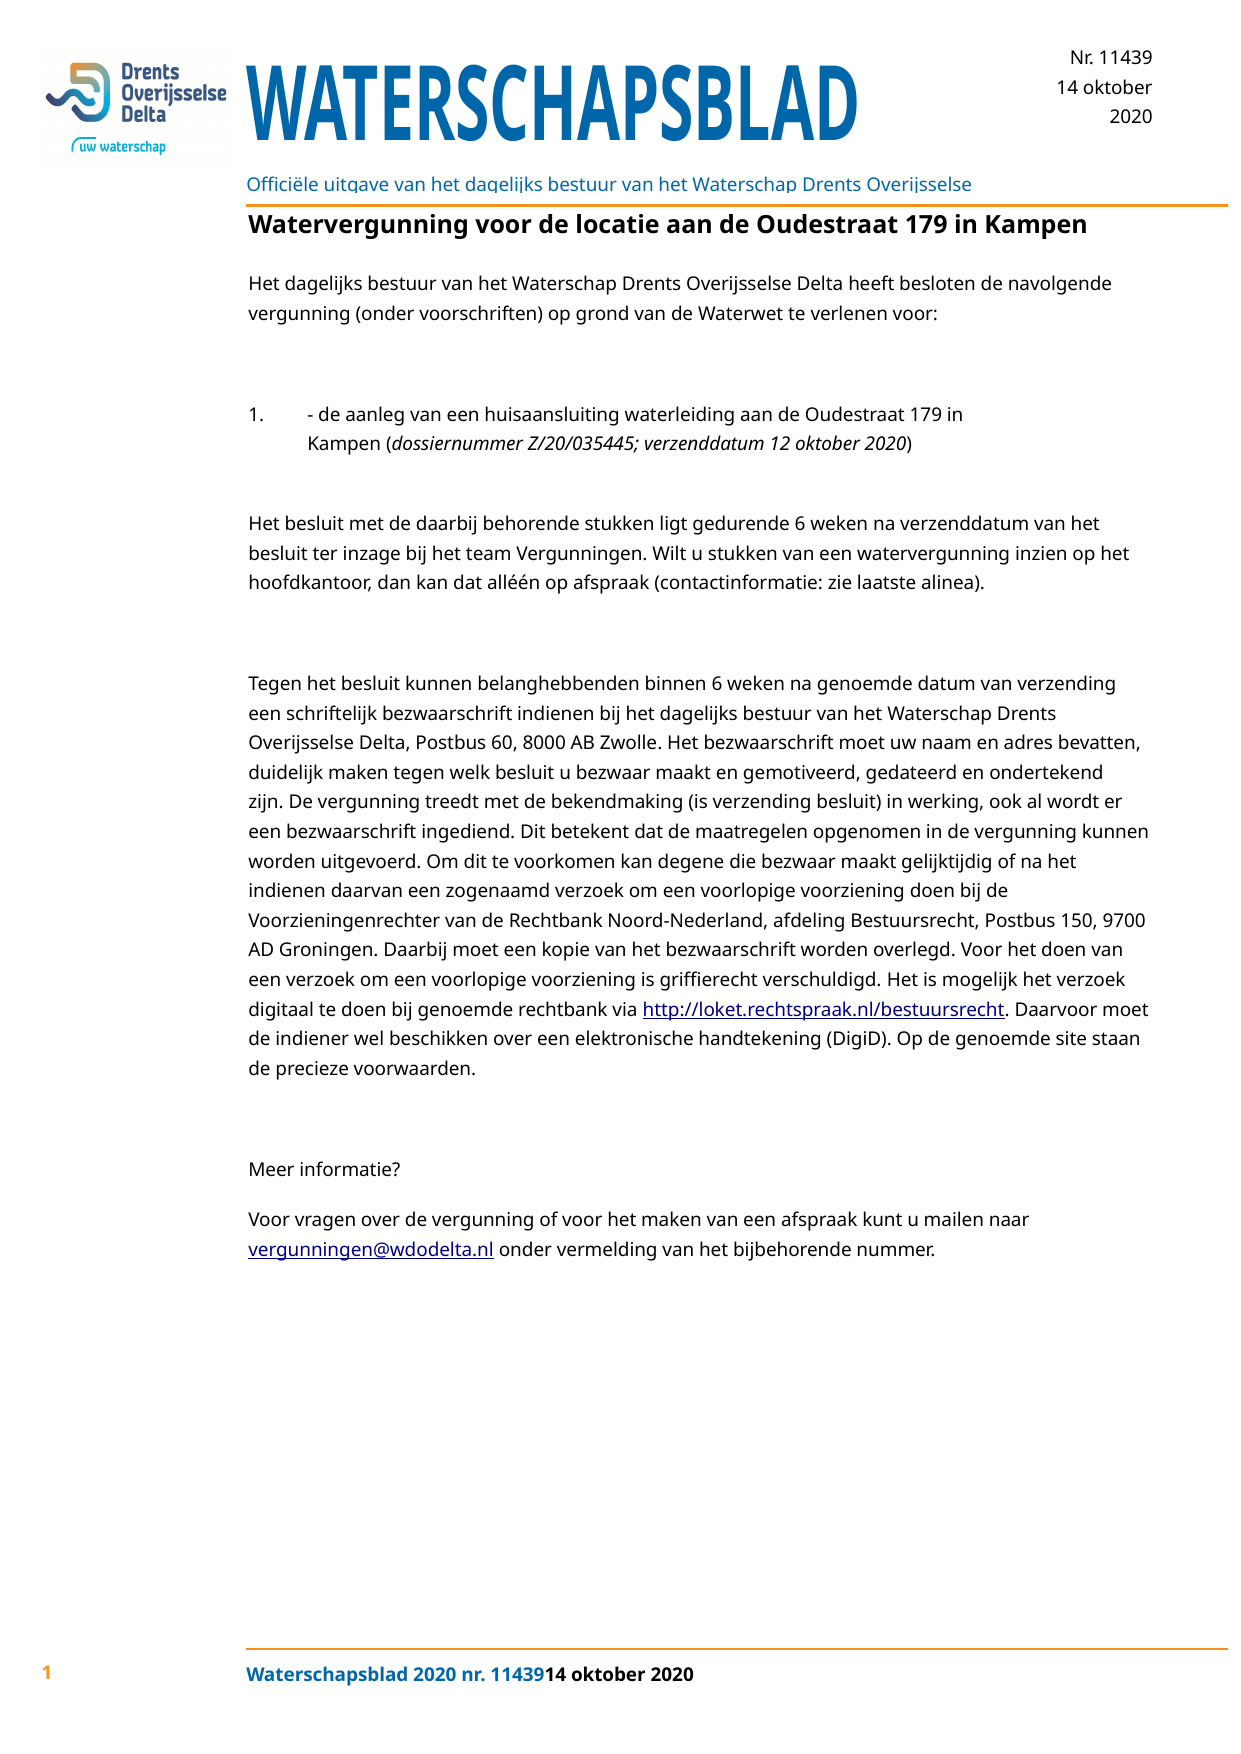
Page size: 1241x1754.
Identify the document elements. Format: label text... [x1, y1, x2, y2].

text Meer informatie? [248, 1156, 1152, 1181]
picture [41, 47, 231, 172]
text Het dagelijks bestuur van het Waterschap Drents Overijsselse Delta heeft besloten de navolgende vergunning (onder voorschriften) op grond van de Waterwet te verlenen voor: [248, 270, 1152, 326]
text Tegen het besluit kunnen belanghebbenden binnen 6 weken na genoemde datum van verzending een schriftelijk bezwaarschrift indienen bij het dagelijks bestuur van het Waterschap Drents Overijsselse Delta, Postbus 60, 8000 AB Zwolle. Het bezwaarschrift moet uw naam en adres bevatten, duidelijk maken tegen welk besluit u bezwaar maakt en gemotiveerd, gedateerd en ondertekend zijn. De vergunning treedt met de bekendmaking (is verzending besluit) in werking, ook al wordt er een bezwaarschrift ingediend. Dit betekent dat de maatregelen opgenomen in de vergunning kunnen worden uitgevoerd. Om dit te voorkomen kan degene die bezwaar maakt gelijktijdig of na het indienen daarvan een zogenaamd verzoek om een voorlopige voorziening doen bij de Voorzieningenrechter van de Rechtbank Noord-Nederland, afdeling Bestuursrecht, Postbus 150, 9700 AD Groningen. Daarbij moet een kopie van het bezwaarschrift worden overlegd. Voor het doen van een verzoek om een voorlopige voorziening is griffierecht verschuldigd. Het is mogelijk het verzoek digitaal te doen bij genoemde rechtbank via http://loket.rechtspraak.nl/bestuursrecht. Daarvoor moet de indiener wel beschikken over een elektronische handtekening (DigiD). Op de genoemde site staan de precieze voorwaarden. [248, 670, 1152, 1081]
text Watervergunning voor de locatie aan de Oudestraat 179 in Kampen [248, 207, 1152, 241]
text Voor vragen over de vergunning of voor het maken van een afspraak kunt u mailen naar vergunningen@wdodelta.nl onder vermelding van het bijbehorende nummer. [248, 1206, 1152, 1261]
list - de aanleg van een huisaansluiting waterleiding aan de Oudestraat 179 in Kampen (dossiernummer Z/20/035445; verzenddatum 12 oktober 2020) [248, 401, 1152, 456]
text Het besluit met de daarbij behorende stukken ligt gedurende 6 weken na verzenddatum van het besluit ter inzage bij het team Vergunningen. Wilt u stukken van een watervergunning inzien op het hoofdkantoor, dan kan dat alléén op afspraak (contactinformatie: zie laatste alinea). [248, 510, 1152, 595]
